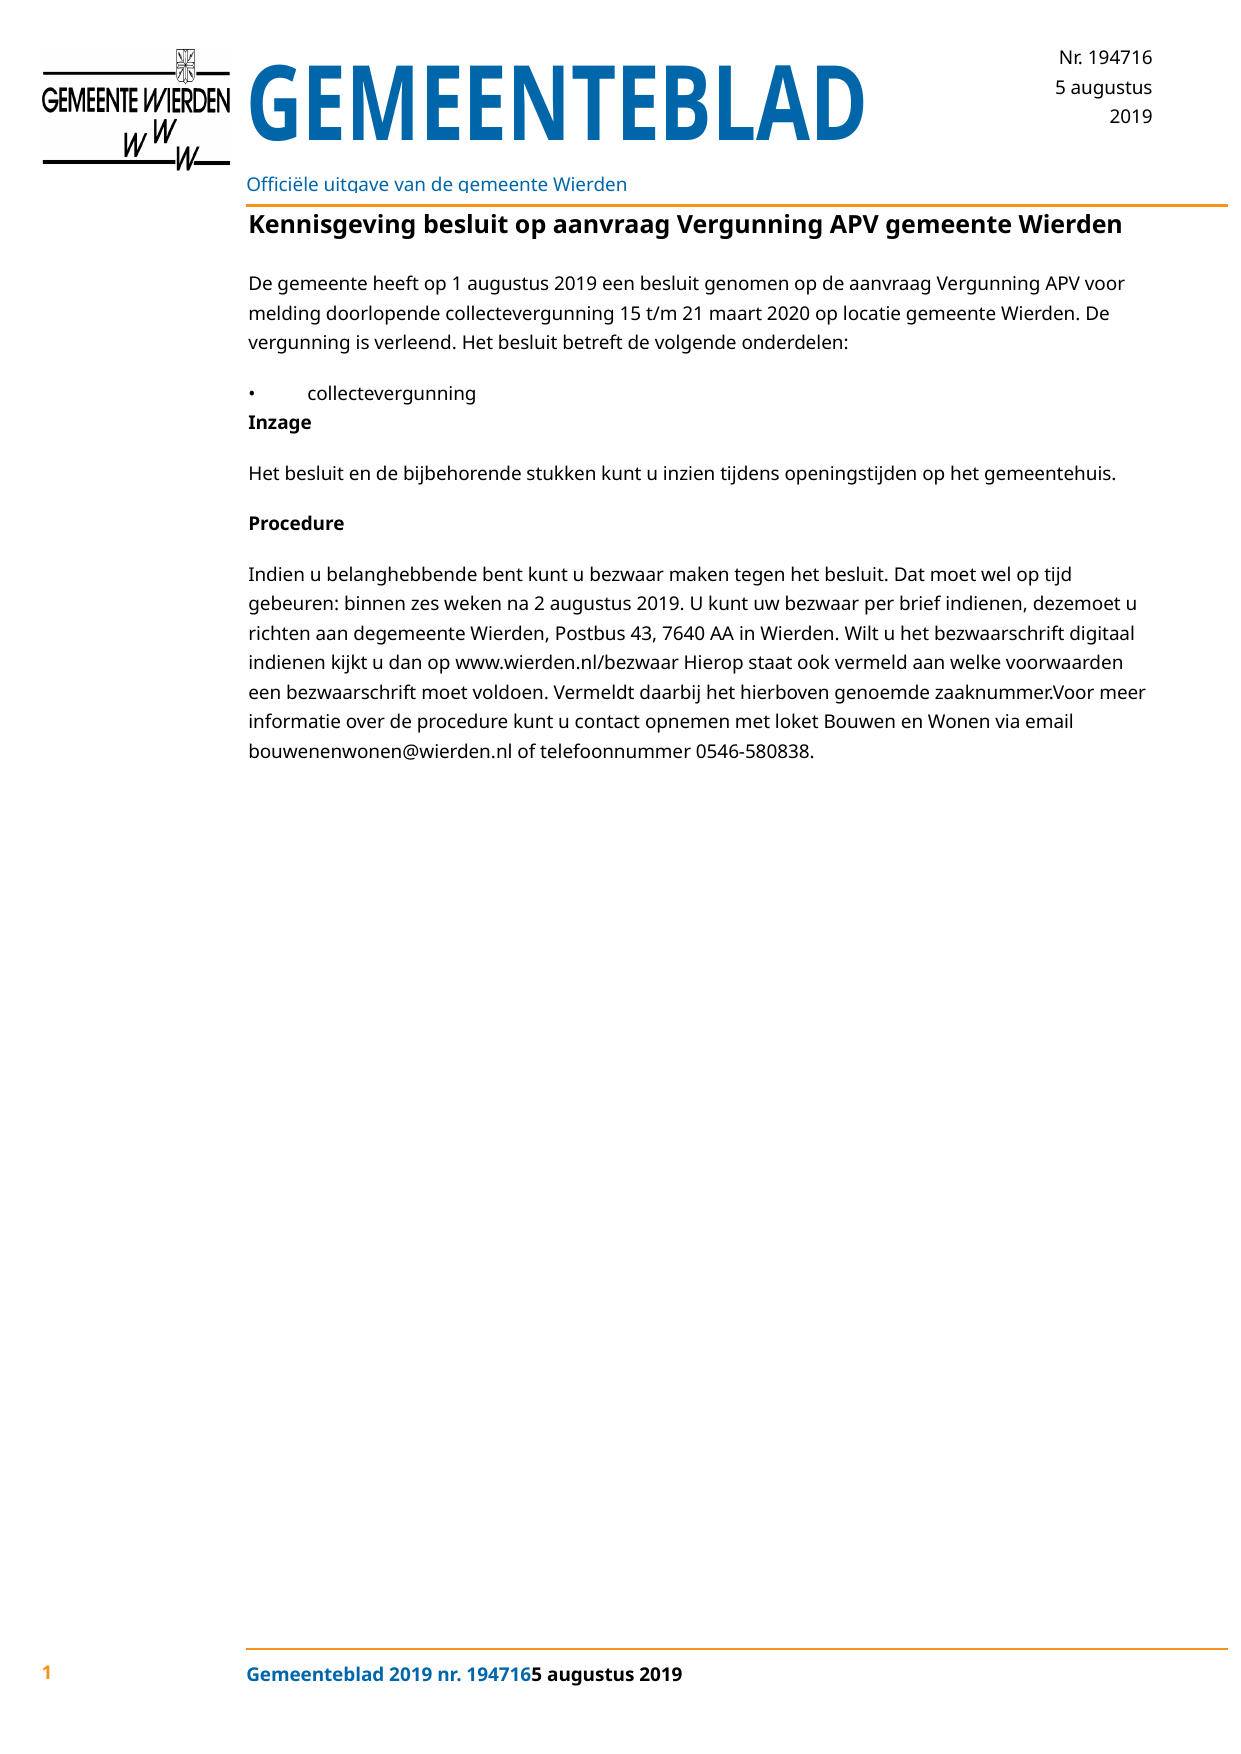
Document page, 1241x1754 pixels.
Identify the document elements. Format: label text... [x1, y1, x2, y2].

text De gemeente heeft op 1 augustus 2019 een besluit genomen op de aanvraag Vergunning APV voor melding doorlopende collectevergunning 15 t/m 21 maart 2020 op locatie gemeente Wierden. De vergunning is verleend. Het besluit betreft de volgende onderdelen: [248, 270, 1152, 355]
text Indien u belanghebbende bent kunt u bezwaar maken tegen het besluit. Dat moet wel op tijd gebeuren: binnen zes weken na 2 augustus 2019. U kunt uw bezwaar per brief indienen, dezemoet u richten aan degemeente Wierden, Postbus 43, 7640 AA in Wierden. Wilt u het bezwaarschrift digitaal indienen kijkt u dan op www.wierden.nl/bezwaar Hierop staat ook vermeld aan welke voorwaarden een bezwaarschrift moet voldoen. Vermeldt daarbij het hierboven genoemde zaaknummer.Voor meer informatie over de procedure kunt u contact opnemen met loket Bouwen en Wonen via email bouwenenwonen@wierden.nl of telefoonnummer 0546-580838. [248, 561, 1152, 764]
text Kennisgeving besluit op aanvraag Vergunning APV gemeente Wierden [248, 207, 1152, 241]
text Inzage [248, 409, 1152, 435]
list collectevergunning [248, 380, 1152, 406]
text Procedure [248, 510, 1152, 536]
picture [41, 47, 231, 172]
text Het besluit en de bijbehorende stukken kunt u inzien tijdens openingstijden op het gemeentehuis. [248, 460, 1152, 486]
